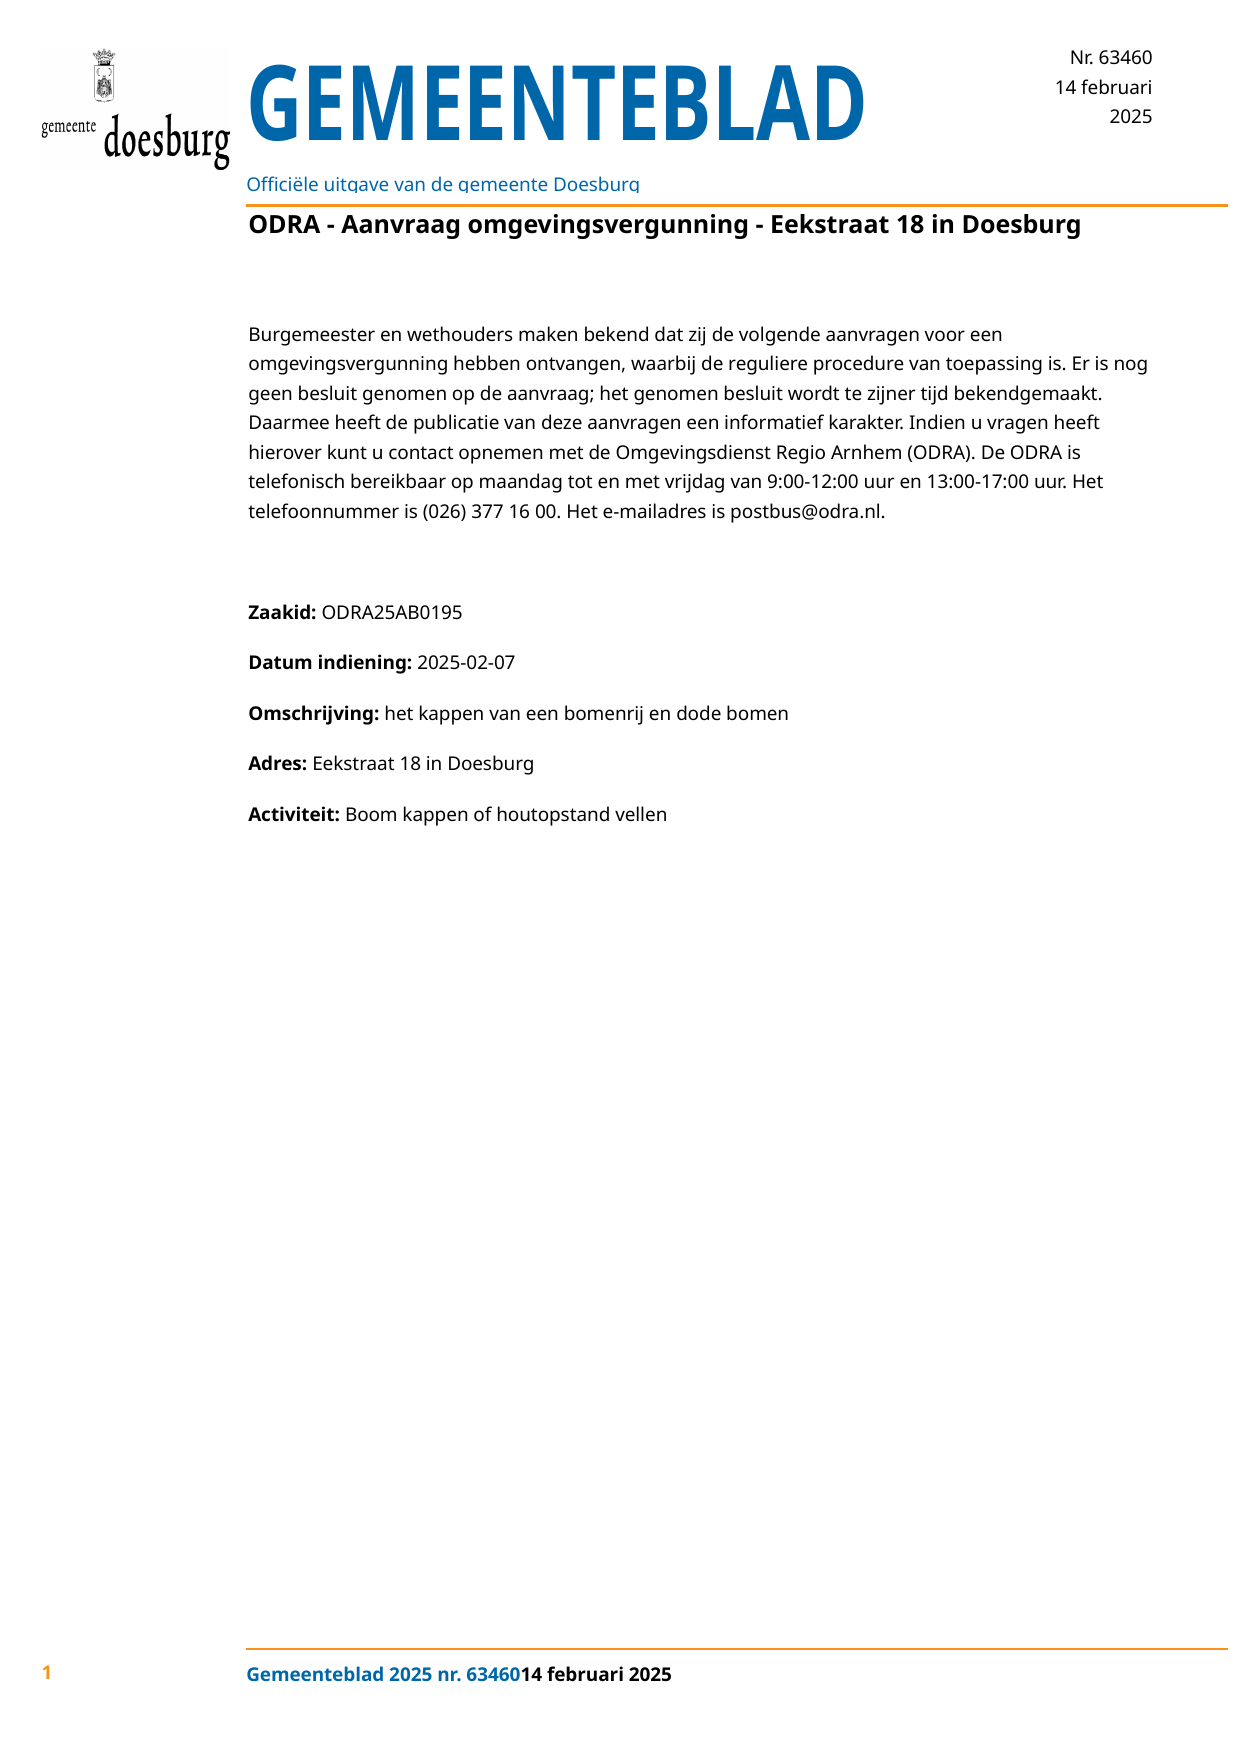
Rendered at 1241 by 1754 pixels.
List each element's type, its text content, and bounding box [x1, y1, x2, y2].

text Burgemeester en wethouders maken bekend dat zij de volgende aanvragen voor een omgevingsvergunning hebben ontvangen, waarbij de reguliere procedure van toepassing is. Er is nog geen besluit genomen op de aanvraag; het genomen besluit wordt te zijner tijd bekendgemaakt. Daarmee heeft de publicatie van deze aanvragen een informatief karakter. Indien u vragen heeft hierover kunt u contact opnemen met de Omgevingsdienst Regio Arnhem (ODRA). De ODRA is telefonisch bereikbaar op maandag tot en met vrijdag van 9:00-12:00 uur en 13:00-17:00 uur. Het telefoonnummer is (026) 377 16 00. Het e-mailadres is postbus@odra.nl. [248, 321, 1152, 524]
text Omschrijving: het kappen van een bomenrij en dode bomen [248, 700, 1152, 726]
text Datum indiening: 2025-02-07 [248, 649, 1152, 675]
text Adres: Eekstraat 18 in Doesburg [248, 750, 1152, 776]
picture [41, 47, 231, 172]
text Zaakid: ODRA25AB0195 [248, 599, 1152, 625]
text ODRA - Aanvraag omgevingsvergunning - Eekstraat 18 in Doesburg [248, 207, 1152, 241]
text Activiteit: Boom kappen of houtopstand vellen [248, 801, 1152, 826]
